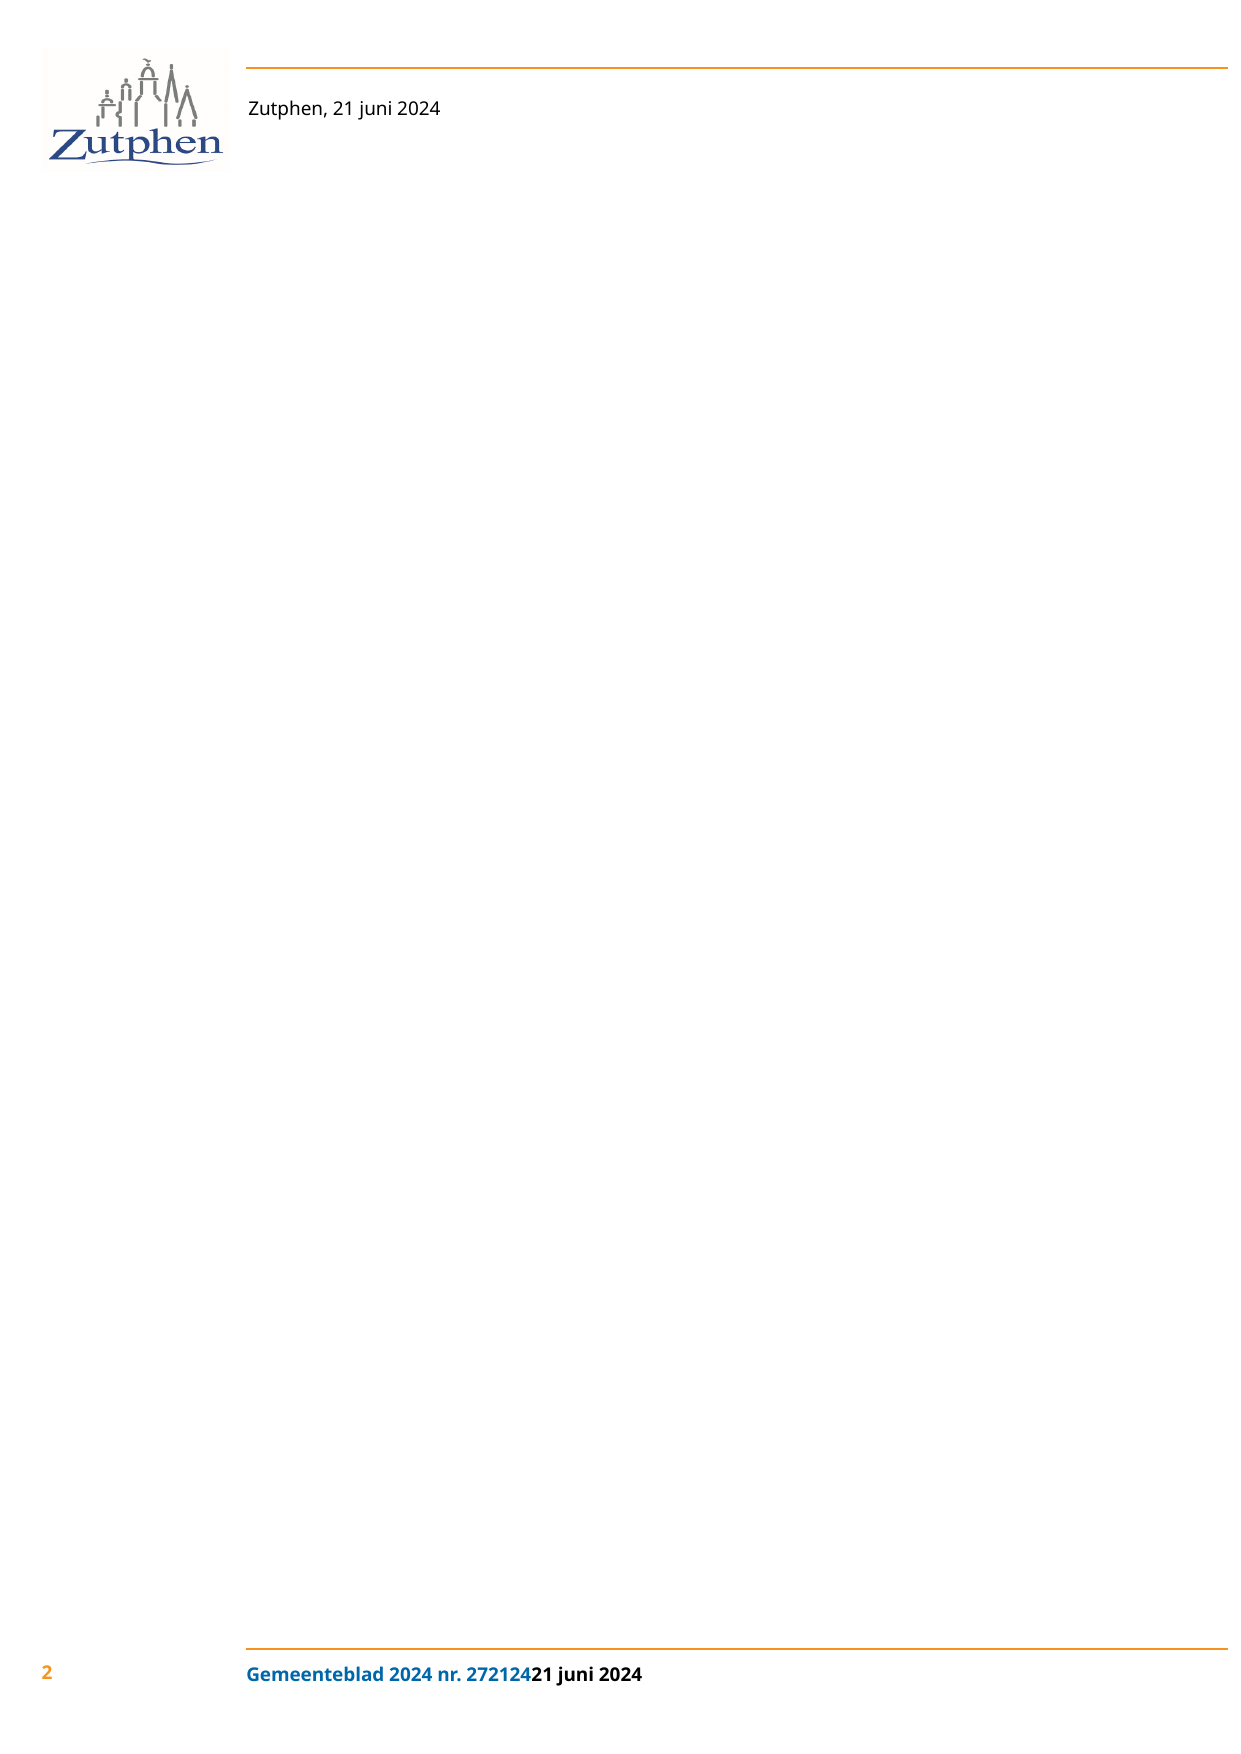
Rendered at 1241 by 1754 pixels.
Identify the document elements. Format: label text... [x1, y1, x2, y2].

picture [41, 47, 231, 172]
text Zutphen, 21 juni 2024 [248, 95, 1152, 121]
